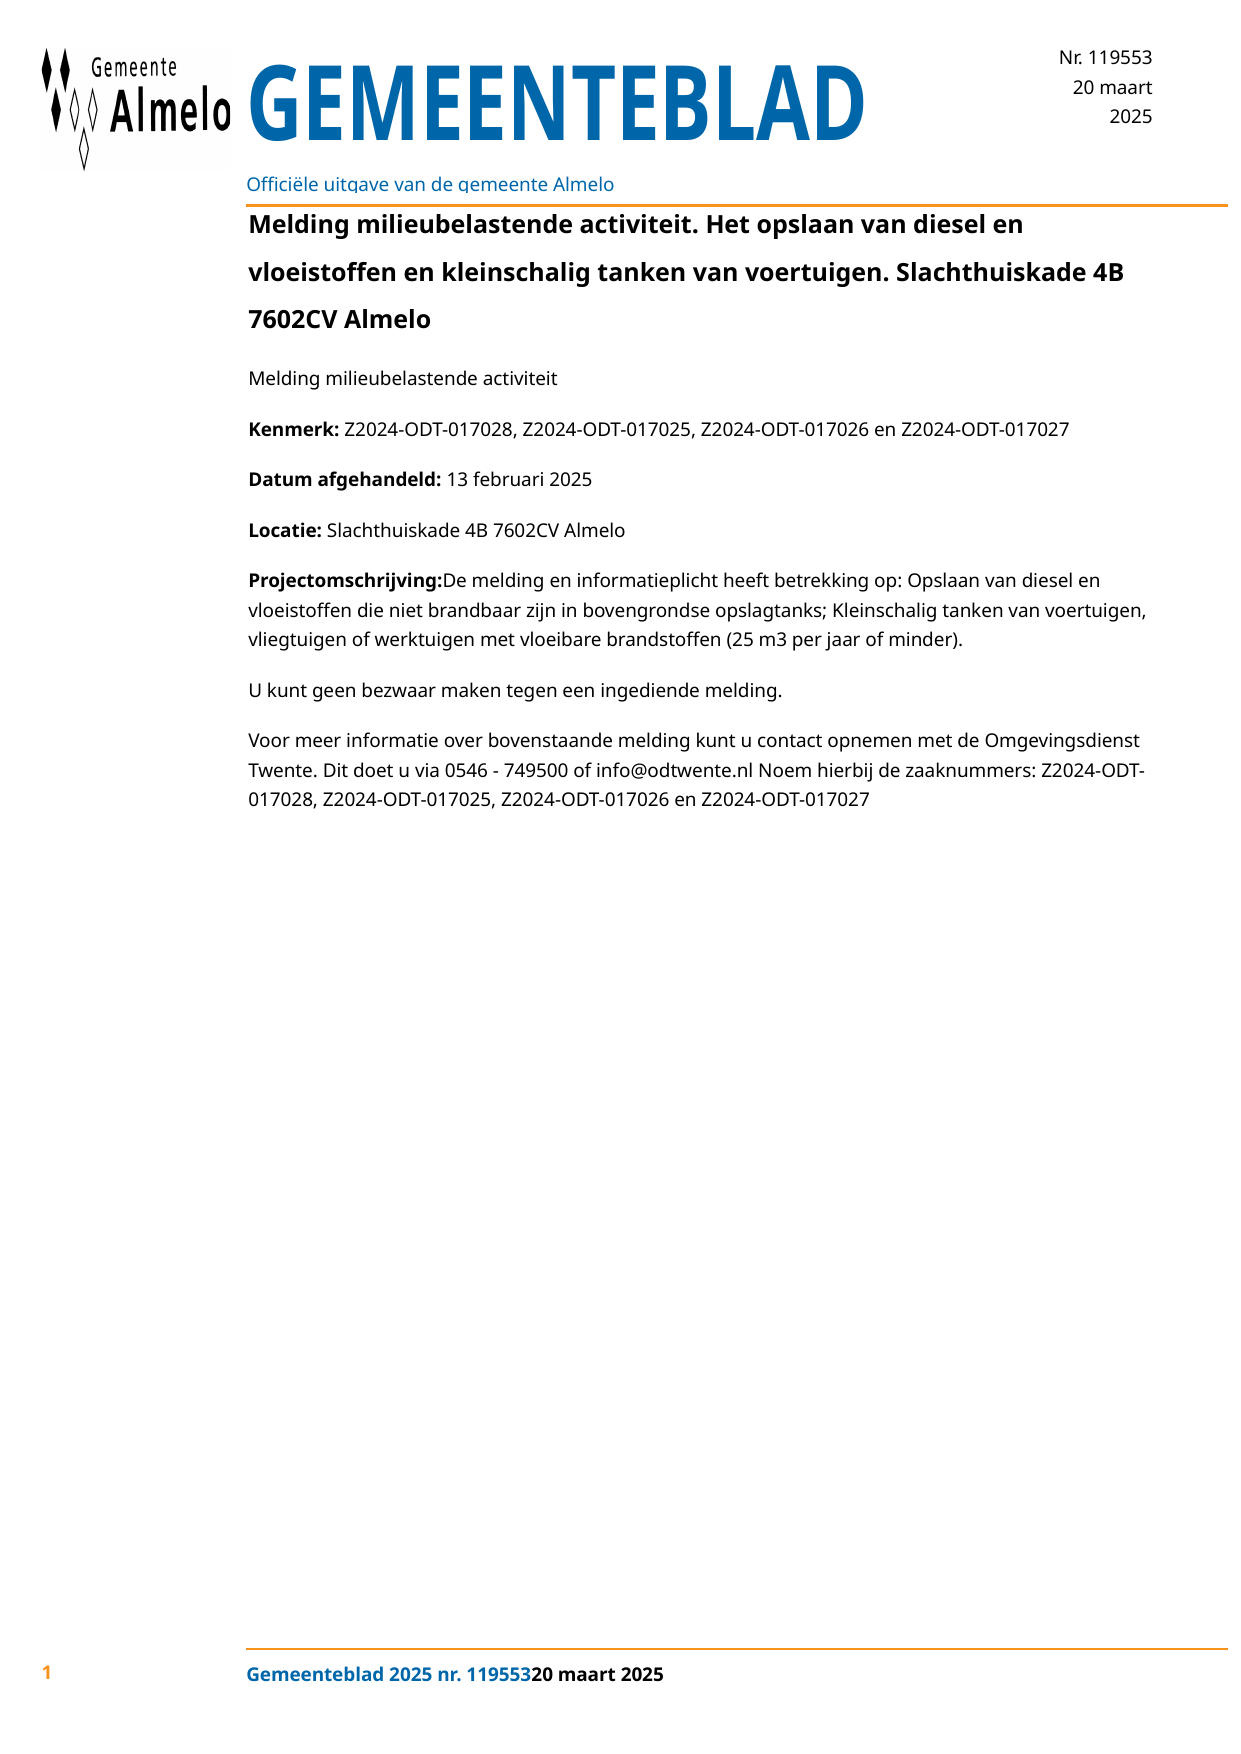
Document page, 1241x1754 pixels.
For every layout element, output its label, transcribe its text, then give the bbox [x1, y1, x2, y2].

picture [41, 47, 231, 172]
text Kenmerk: Z2024-ODT-017028, Z2024-ODT-017025, Z2024-ODT-017026 en Z2024-ODT-017027 [248, 416, 1152, 442]
text Voor meer informatie over bovenstaande melding kunt u contact opnemen met de Omgevingsdienst Twente. Dit doet u via 0546 - 749500 of info@odtwente.nl Noem hierbij de zaaknummers: Z2024-ODT-017028, Z2024-ODT-017025, Z2024-ODT-017026 en Z2024-ODT-017027 [248, 727, 1152, 812]
text Melding milieubelastende activiteit [248, 366, 1152, 391]
text Locatie: Slachthuiskade 4B 7602CV Almelo [248, 517, 1152, 542]
text U kunt geen bezwaar maken tegen een ingediende melding. [248, 677, 1152, 702]
text Projectomschrijving:De melding en informatieplicht heeft betrekking op: Opslaan van diesel en vloeistoffen die niet brandbaar zijn in bovengrondse opslagtanks; Kleinschalig tanken van voertuigen, vliegtuigen of werktuigen met vloeibare brandstoffen (25 m3 per jaar of minder). [248, 567, 1152, 652]
text Melding milieubelastende activiteit. Het opslaan van diesel en vloeistoffen en kleinschalig tanken van voertuigen. Slachthuiskade 4B 7602CV Almelo [248, 207, 1152, 336]
text Datum afgehandeld: 13 februari 2025 [248, 466, 1152, 492]
